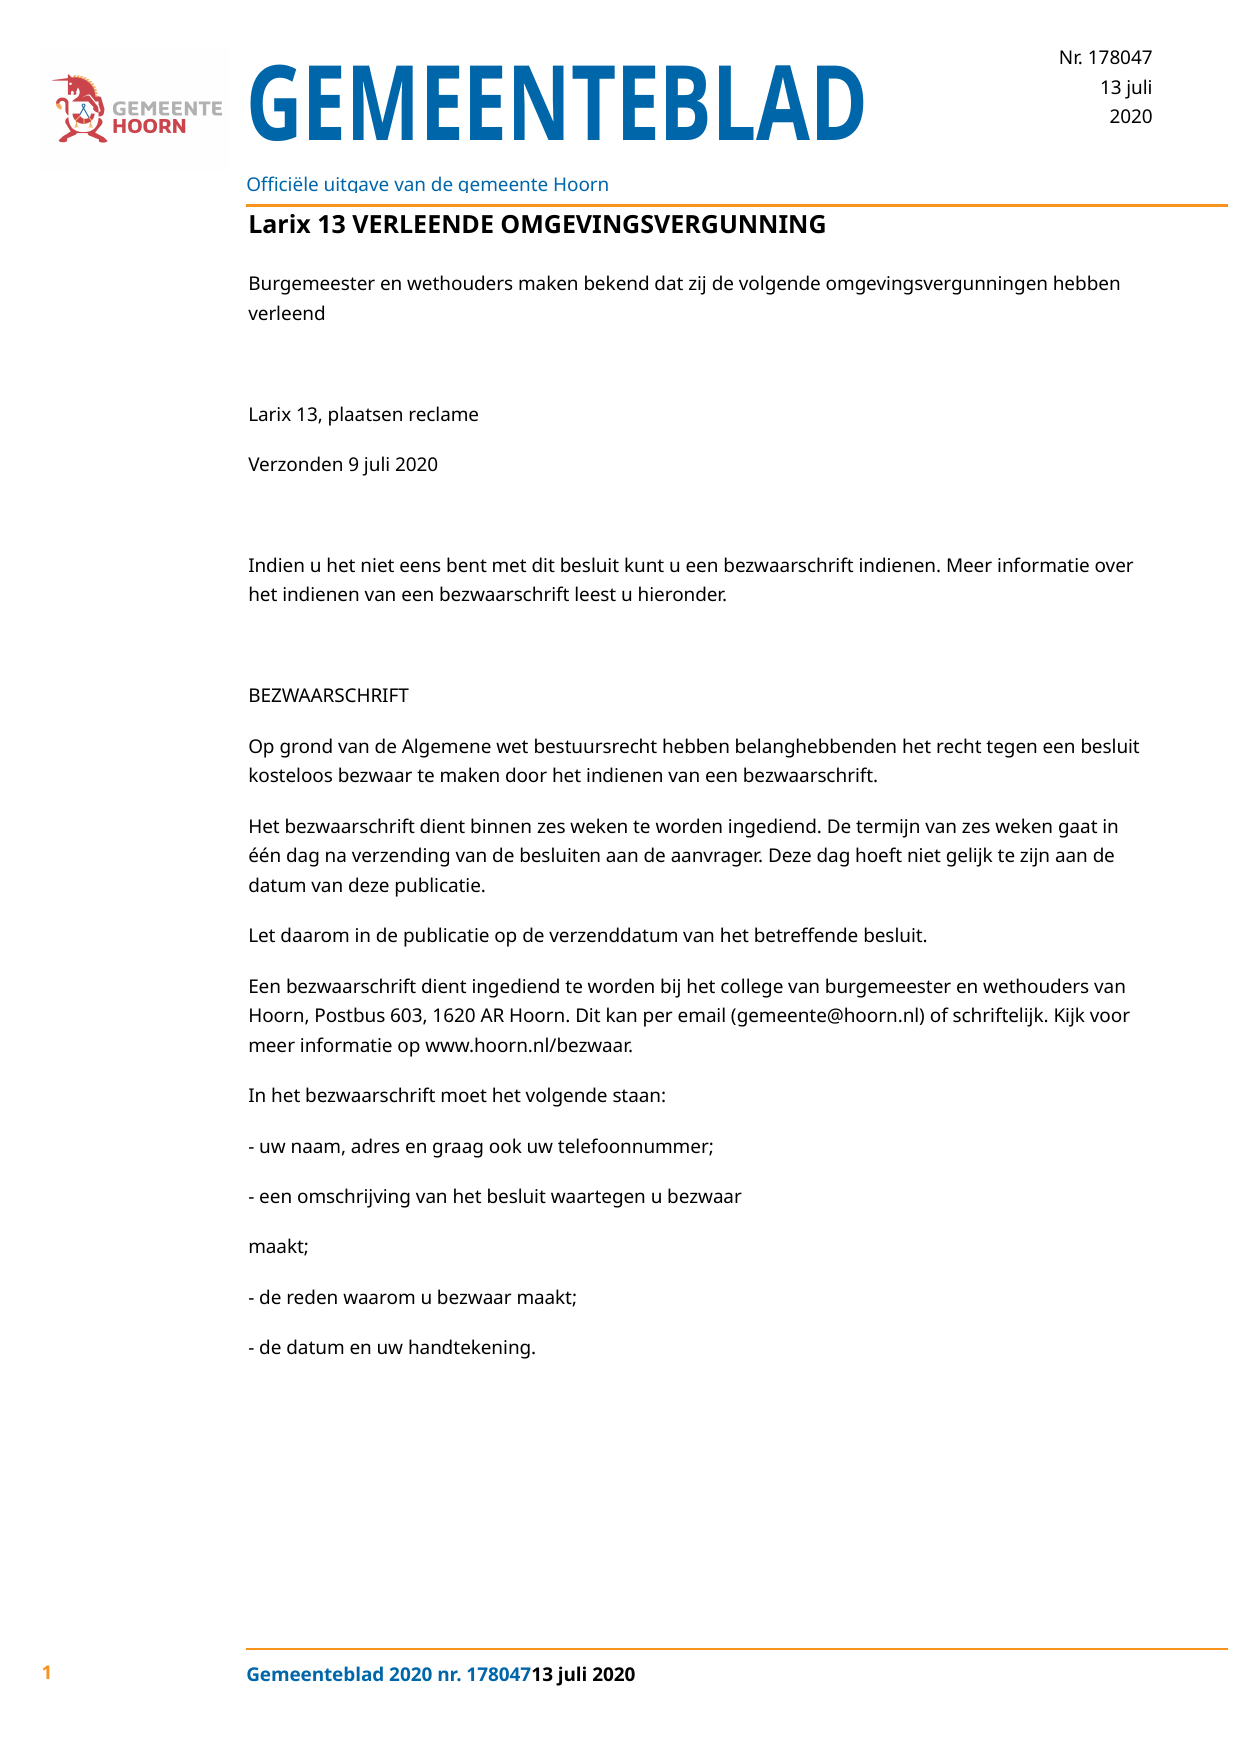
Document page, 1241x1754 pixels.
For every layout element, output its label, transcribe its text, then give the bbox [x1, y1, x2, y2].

text Indien u het niet eens bent met dit besluit kunt u een bezwaarschrift indienen. Meer informatie over het indienen van een bezwaarschrift leest u hieronder. [248, 552, 1152, 607]
text - de reden waarom u bezwaar maakt; [248, 1284, 1152, 1310]
picture [41, 47, 231, 172]
text Een bezwaarschrift dient ingediend te worden bij het college van burgemeester en wethouders van Hoorn, Postbus 603, 1620 AR Hoorn. Dit kan per email (gemeente@hoorn.nl) of schriftelijk. Kijk voor meer informatie op www.hoorn.nl/bezwaar. [248, 973, 1152, 1058]
text Op grond van de Algemene wet bestuursrecht hebben belanghebbenden het recht tegen een besluit kosteloos bezwaar te maken door het indienen van een bezwaarschrift. [248, 733, 1152, 788]
text Larix 13 VERLEENDE OMGEVINGSVERGUNNING [248, 207, 1152, 241]
text In het bezwaarschrift moet het volgende staan: [248, 1082, 1152, 1108]
text - een omschrijving van het besluit waartegen u bezwaar [248, 1183, 1152, 1209]
text - uw naam, adres en graag ook uw telefoonnummer; [248, 1133, 1152, 1158]
text Let daarom in de publicatie op de verzenddatum van het betreffende besluit. [248, 922, 1152, 948]
text - de datum en uw handtekening. [248, 1334, 1152, 1360]
text Verzonden 9 juli 2020 [248, 451, 1152, 477]
text Larix 13, plaatsen reclame [248, 401, 1152, 426]
text maakt; [248, 1234, 1152, 1259]
text BEZWAARSCHRIFT [248, 682, 1152, 708]
text Het bezwaarschrift dient binnen zes weken te worden ingediend. De termijn van zes weken gaat in één dag na verzending van de besluiten aan de aanvrager. Deze dag hoeft niet gelijk te zijn aan de datum van deze publicatie. [248, 813, 1152, 898]
text Burgemeester en wethouders maken bekend dat zij de volgende omgevingsvergunningen hebben verleend [248, 270, 1152, 326]
